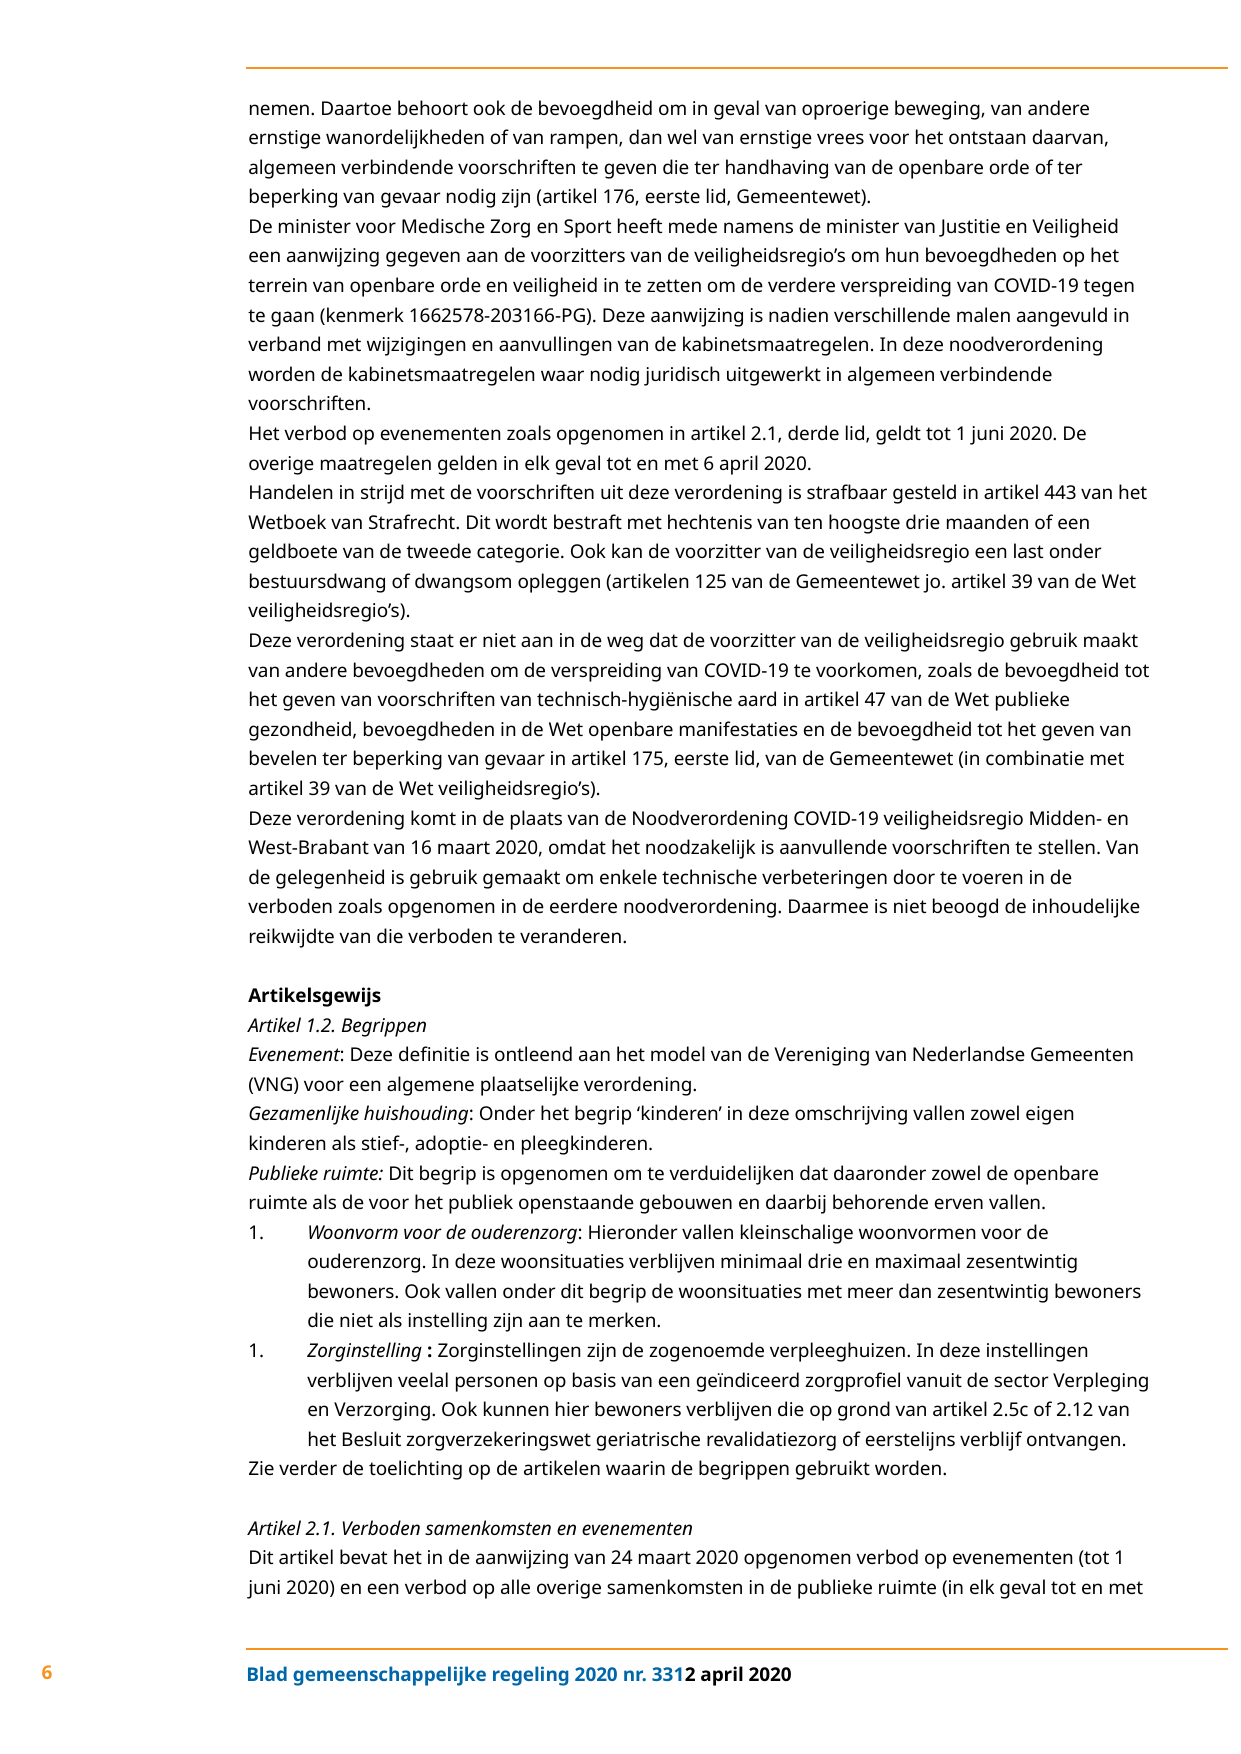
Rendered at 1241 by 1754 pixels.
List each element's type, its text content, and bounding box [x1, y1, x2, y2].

text Het verbod op evenementen zoals opgenomen in artikel 2.1, derde lid, geldt tot 1 juni 2020. De overige maatregelen gelden in elk geval tot en met 6 april 2020. [248, 420, 1152, 476]
text Deze verordening komt in de plaats van de Noodverordening COVID-19 veiligheidsregio Midden- en West-Brabant van 16 maart 2020, omdat het noodzakelijk is aanvullende voorschriften te stellen. Van de gelegenheid is gebruik gemaakt om enkele technische verbeteringen door te voeren in de verboden zoals opgenomen in de eerdere noodverordening. Daarmee is niet beoogd de inhoudelijke reikwijdte van die verboden te veranderen. [248, 805, 1152, 949]
list Zorginstelling : Zorginstellingen zijn de zogenoemde verpleeghuizen. In deze instellingen verblijven veelal personen op basis van een geïndiceerd zorgprofiel vanuit de sector Verpleging en Verzorging. Ook kunnen hier bewoners verblijven die op grond van artikel 2.5c of 2.12 van het Besluit zorgverzekeringswet geriatrische revalidatiezorg of eerstelijns verblijf ontvangen. [248, 1337, 1152, 1452]
text Gezamenlijke huishouding: Onder het begrip ‘kinderen’ in deze omschrijving vallen zowel eigen kinderen als stief-, adoptie- en pleegkinderen. [248, 1101, 1152, 1156]
text Artikelsgewijs [248, 982, 1152, 1008]
text Zie verder de toelichting op de artikelen waarin de begrippen gebruikt worden. [248, 1456, 1152, 1481]
text De minister voor Medische Zorg en Sport heeft mede namens de minister van Justitie en Veiligheid een aanwijzing gegeven aan de voorzitters van de veiligheidsregio’s om hun bevoegdheden op het terrein van openbare orde en veiligheid in te zetten om de verdere verspreiding van COVID-19 tegen te gaan (kenmerk 1662578-203166-PG). Deze aanwijzing is nadien verschillende malen aangevuld in verband met wijzigingen en aanvullingen van de kabinetsmaatregelen. In deze noodverordening worden de kabinetsmaatregelen waar nodig juridisch uitgewerkt in algemeen verbindende voorschriften. [248, 213, 1152, 416]
text Artikel 2.1. Verboden samenkomsten en evenementen [248, 1515, 1152, 1541]
picture [41, 47, 231, 172]
text Deze verordening staat er niet aan in de weg dat de voorzitter van de veiligheidsregio gebruik maakt van andere bevoegdheden om de verspreiding van COVID-19 te voorkomen, zoals de bevoegdheid tot het geven van voorschriften van technisch-hygiënische aard in artikel 47 van de Wet publieke gezondheid, bevoegdheden in de Wet openbare manifestaties en de bevoegdheid tot het geven van bevelen ter beperking van gevaar in artikel 175, eerste lid, van de Gemeentewet (in combinatie met artikel 39 van de Wet veiligheidsregio’s). [248, 627, 1152, 801]
text Dit artikel bevat het in de aanwijzing van 24 maart 2020 opgenomen verbod op evenementen (tot 1 juni 2020) en een verbod op alle overige samenkomsten in de publieke ruimte (in elk geval tot en met [248, 1544, 1152, 1600]
text nemen. Daartoe behoort ook de bevoegdheid om in geval van oproerige beweging, van andere ernstige wanordelijkheden of van rampen, dan wel van ernstige vrees voor het ontstaan daarvan, algemeen verbindende voorschriften te geven die ter handhaving van de openbare orde of ter beperking van gevaar nodig zijn (artikel 176, eerste lid, Gemeentewet). [248, 95, 1152, 209]
list Woonvorm voor de ouderenzorg: Hieronder vallen kleinschalige woonvormen voor de ouderenzorg. In deze woonsituaties verblijven minimaal drie en maximaal zesentwintig bewoners. Ook vallen onder dit begrip de woonsituaties met meer dan zesentwintig bewoners die niet als instelling zijn aan te merken. [248, 1219, 1152, 1333]
text Evenement: Deze definitie is ontleend aan het model van de Vereniging van Nederlandse Gemeenten (VNG) voor een algemene plaatselijke verordening. [248, 1041, 1152, 1097]
text Publieke ruimte: Dit begrip is opgenomen om te verduidelijken dat daaronder zowel de openbare ruimte als de voor het publiek openstaande gebouwen en daarbij behorende erven vallen. [248, 1160, 1152, 1215]
text Handelen in strijd met de voorschriften uit deze verordening is strafbaar gesteld in artikel 443 van het Wetboek van Strafrecht. Dit wordt bestraft met hechtenis van ten hoogste drie maanden of een geldboete van de tweede categorie. Ook kan de voorzitter van de veiligheidsregio een last onder bestuursdwang of dwangsom opleggen (artikelen 125 van de Gemeentewet jo. artikel 39 van de Wet veiligheidsregio’s). [248, 479, 1152, 623]
text Artikel 1.2. Begrippen [248, 1012, 1152, 1038]
